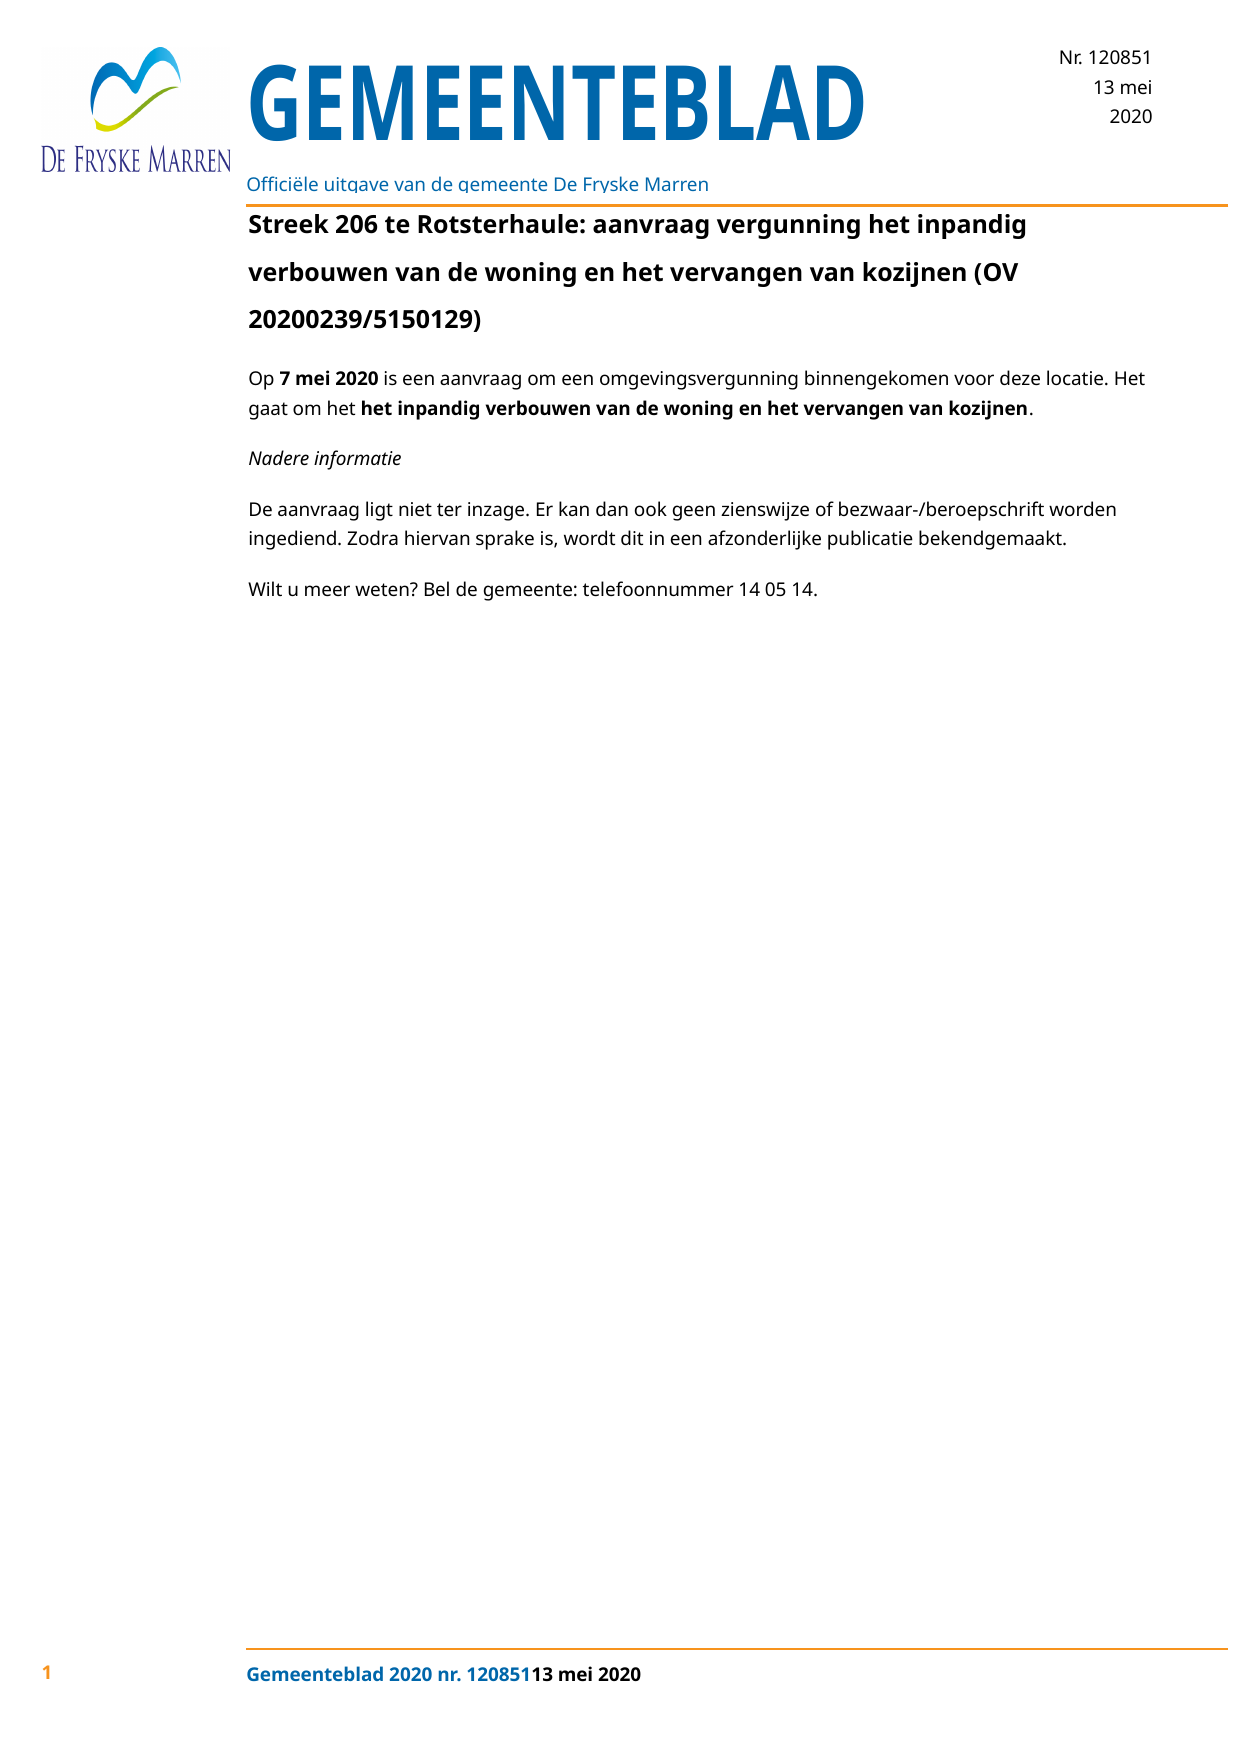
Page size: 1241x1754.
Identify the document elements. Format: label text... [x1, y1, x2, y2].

text Nadere informatie [248, 446, 1152, 471]
picture [41, 47, 231, 172]
text Wilt u meer weten? Bel de gemeente: telefoonnummer 14 05 14. [248, 576, 1152, 602]
text Op 7 mei 2020 is een aanvraag om een omgevingsvergunning binnengekomen voor deze locatie. Het gaat om het het inpandig verbouwen van de woning en het vervangen van kozijnen. [248, 366, 1152, 421]
text De aanvraag ligt niet ter inzage. Er kan dan ook geen zienswijze of bezwaar-/beroepschrift worden ingediend. Zodra hiervan sprake is, wordt dit in een afzonderlijke publicatie bekendgemaakt. [248, 496, 1152, 551]
text Streek 206 te Rotsterhaule: aanvraag vergunning het inpandig verbouwen van de woning en het vervangen van kozijnen (OV 20200239/5150129) [248, 207, 1152, 336]
